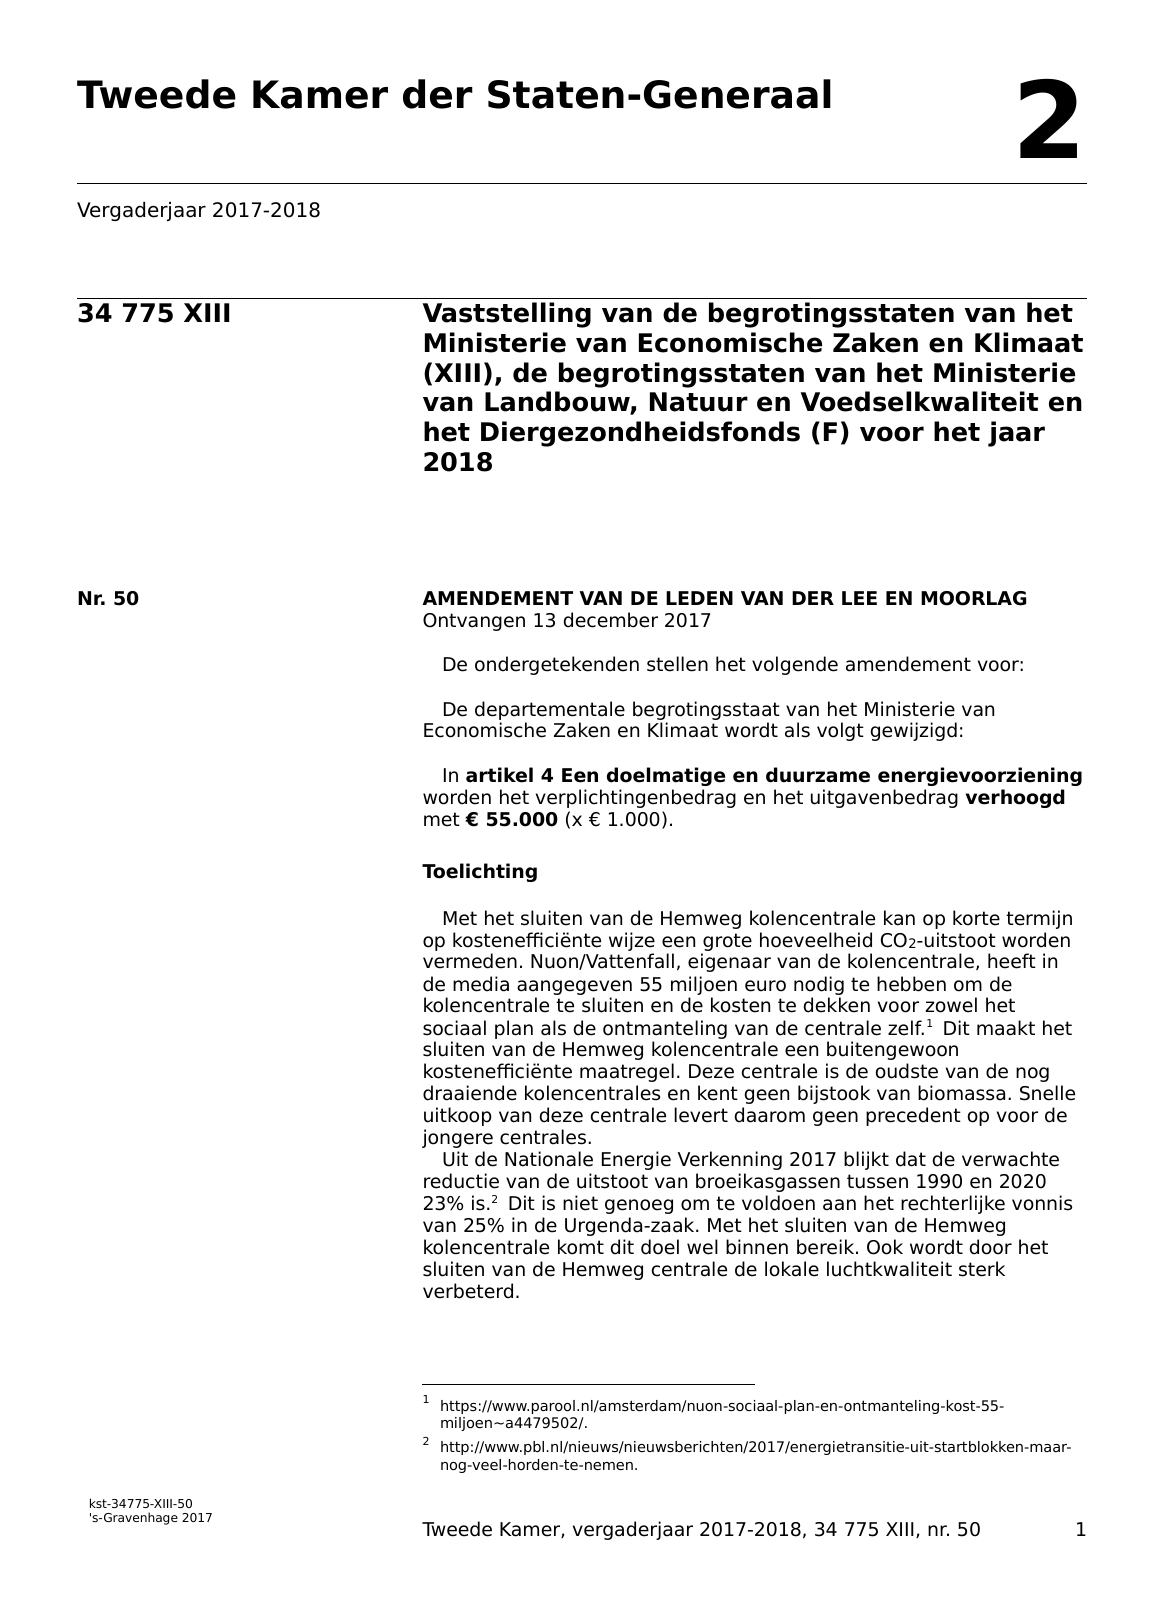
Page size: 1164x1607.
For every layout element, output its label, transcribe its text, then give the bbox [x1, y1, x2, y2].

text In artikel 4 Een doelmatige en duurzame energievoorziening worden het verplichtingenbedrag en het uitgavenbedrag verhoogd met € 55.000 (x € 1.000). [422, 764, 1087, 831]
text Uit de Nationale Energie Verkenning 2017 blijkt dat de verwachte reductie van de uitstoot van broeikasgassen tussen 1990 en 2020 23% is. Dit is niet genoeg om te voldoen aan het rechterlijke vonnis van 25% in de Urgenda-zaak. Met het sluiten van de Hemweg kolencentrale komt dit doel wel binnen bereik. Ook wordt door het sluiten van de Hemweg centrale de lokale luchtkwaliteit sterk verbeterd. [422, 1149, 1087, 1303]
text kst-34775-XIII-50 [88, 1497, 323, 1511]
text https://www.parool.nl/amsterdam/nuon-sociaal-plan-en-ontmanteling-kost-55-miljoen~a4479502/. [422, 1393, 1087, 1432]
table_header 2 [886, 59, 1087, 183]
text Ontvangen 13 december 2017 [422, 610, 1087, 632]
table_header Tweede Kamer der Staten-Generaal [77, 59, 886, 183]
text Met het sluiten van de Hemweg kolencentrale kan op korte termijn op kostenefficiënte wijze een grote hoeveelheid CO2-uitstoot worden vermeden. Nuon/Vattenfall, eigenaar van de kolencentrale, heeft in de media aangegeven 55 miljoen euro nodig te hebben om de kolencentrale te sluiten en de kosten te dekken voor zowel het sociaal plan als de ontmanteling van de centrale zelf. Dit maakt het sluiten van de Hemweg kolencentrale een buitengewoon kostenefficiënte maatregel. Deze centrale is de oudste van de nog draaiende kolencentrales en kent geen bijstook van biomassa. Snelle uitkoop van deze centrale levert daarom geen precedent op voor de jongere centrales. [422, 907, 1087, 1149]
subtitle Toelichting [422, 861, 1087, 882]
table_cell Vergaderjaar 2017-2018 [77, 184, 1087, 298]
text De ondergetekenden stellen het volgende amendement voor: [422, 654, 1087, 676]
subtitle 34 775 XIII Vaststelling van de begrotingsstaten van het Ministerie van Economische Zaken en Klimaat (XIII), de begrotingsstaten van het Ministerie van Landbouw, Natuur en Voedselkwaliteit en het Diergezondheidsfonds (F) voor het jaar 2018 [77, 299, 1087, 477]
text De departementale begrotingsstaat van het Ministerie van Economische Zaken en Klimaat wordt als volgt gewijzigd: [422, 698, 1087, 742]
subtitle Nr. 50 AMENDEMENT VAN DE LEDEN VAN DER LEE EN MOORLAG [77, 588, 1087, 610]
text http://www.pbl.nl/nieuws/nieuwsberichten/2017/energietransitie-uit-startblokken-maar-nog-veel-horden-te-nemen. [422, 1435, 1087, 1474]
text 's-Gravenhage 2017 [88, 1511, 323, 1525]
